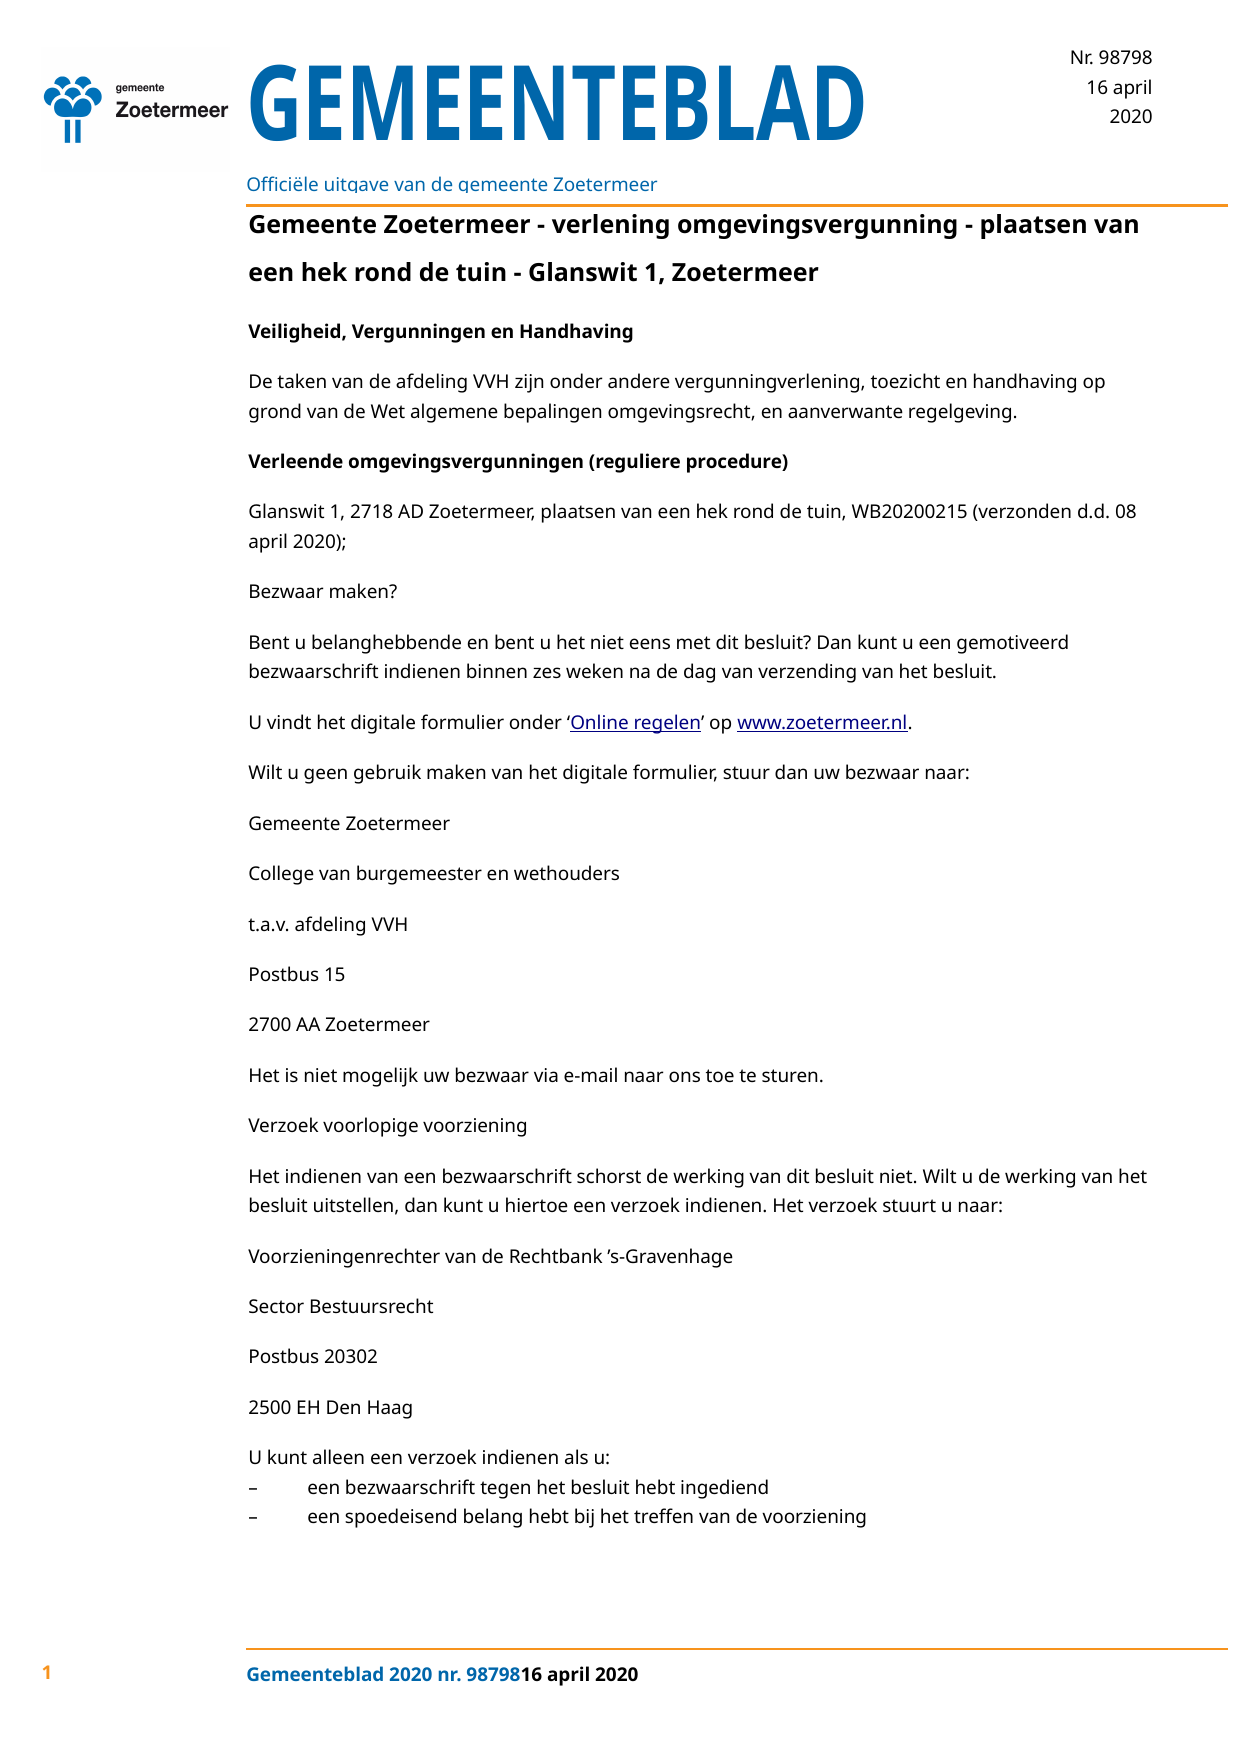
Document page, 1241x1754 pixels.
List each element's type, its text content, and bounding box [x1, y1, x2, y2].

text Sector Bestuursrecht [248, 1293, 1152, 1319]
text Het indienen van een bezwaarschrift schorst de werking van dit besluit niet. Wilt u de werking van het besluit uitstellen, dan kunt u hiertoe een verzoek indienen. Het verzoek stuurt u naar: [248, 1163, 1152, 1218]
text 2700 AA Zoetermeer [248, 1012, 1152, 1037]
text Bent u belanghebbende en bent u het niet eens met dit besluit? Dan kunt u een gemotiveerd bezwaarschrift indienen binnen zes weken na de dag van verzending van het besluit. [248, 629, 1152, 684]
text Verleende omgevingsvergunningen (reguliere procedure) [248, 448, 1152, 474]
list een bezwaarschrift tegen het besluit hebt ingediend [248, 1474, 1152, 1500]
text Veiligheid, Vergunningen en Handhaving [248, 318, 1152, 344]
text Postbus 15 [248, 961, 1152, 987]
text Het is niet mogelijk uw bezwaar via e-mail naar ons toe te sturen. [248, 1062, 1152, 1088]
text Gemeente Zoetermeer [248, 810, 1152, 836]
text 2500 EH Den Haag [248, 1394, 1152, 1420]
text College van burgemeester en wethouders [248, 860, 1152, 886]
text t.a.v. afdeling VVH [248, 911, 1152, 937]
text U kunt alleen een verzoek indienen als u: [248, 1444, 1152, 1470]
picture [41, 47, 231, 172]
text Voorzieningenrechter van de Rechtbank ’s-Gravenhage [248, 1243, 1152, 1269]
text De taken van de afdeling VVH zijn onder andere vergunningverlening, toezicht en handhaving op grond van de Wet algemene bepalingen omgevingsrecht, en aanverwante regelgeving. [248, 368, 1152, 424]
text Bezwaar maken? [248, 579, 1152, 604]
text U vindt het digitale formulier onder ‘Online regelen’ op www.zoetermeer.nl. [248, 709, 1152, 735]
text Postbus 20302 [248, 1344, 1152, 1369]
text Verzoek voorlopige voorziening [248, 1112, 1152, 1138]
text Gemeente Zoetermeer - verlening omgevingsvergunning - plaatsen van een hek rond de tuin - Glanswit 1, Zoetermeer [248, 207, 1152, 288]
list een spoedeisend belang hebt bij het treffen van de voorziening [248, 1504, 1152, 1529]
text Wilt u geen gebruik maken van het digitale formulier, stuur dan uw bezwaar naar: [248, 759, 1152, 785]
text Glanswit 1, 2718 AD Zoetermeer, plaatsen van een hek rond de tuin, WB20200215 (verzonden d.d. 08 april 2020); [248, 499, 1152, 554]
